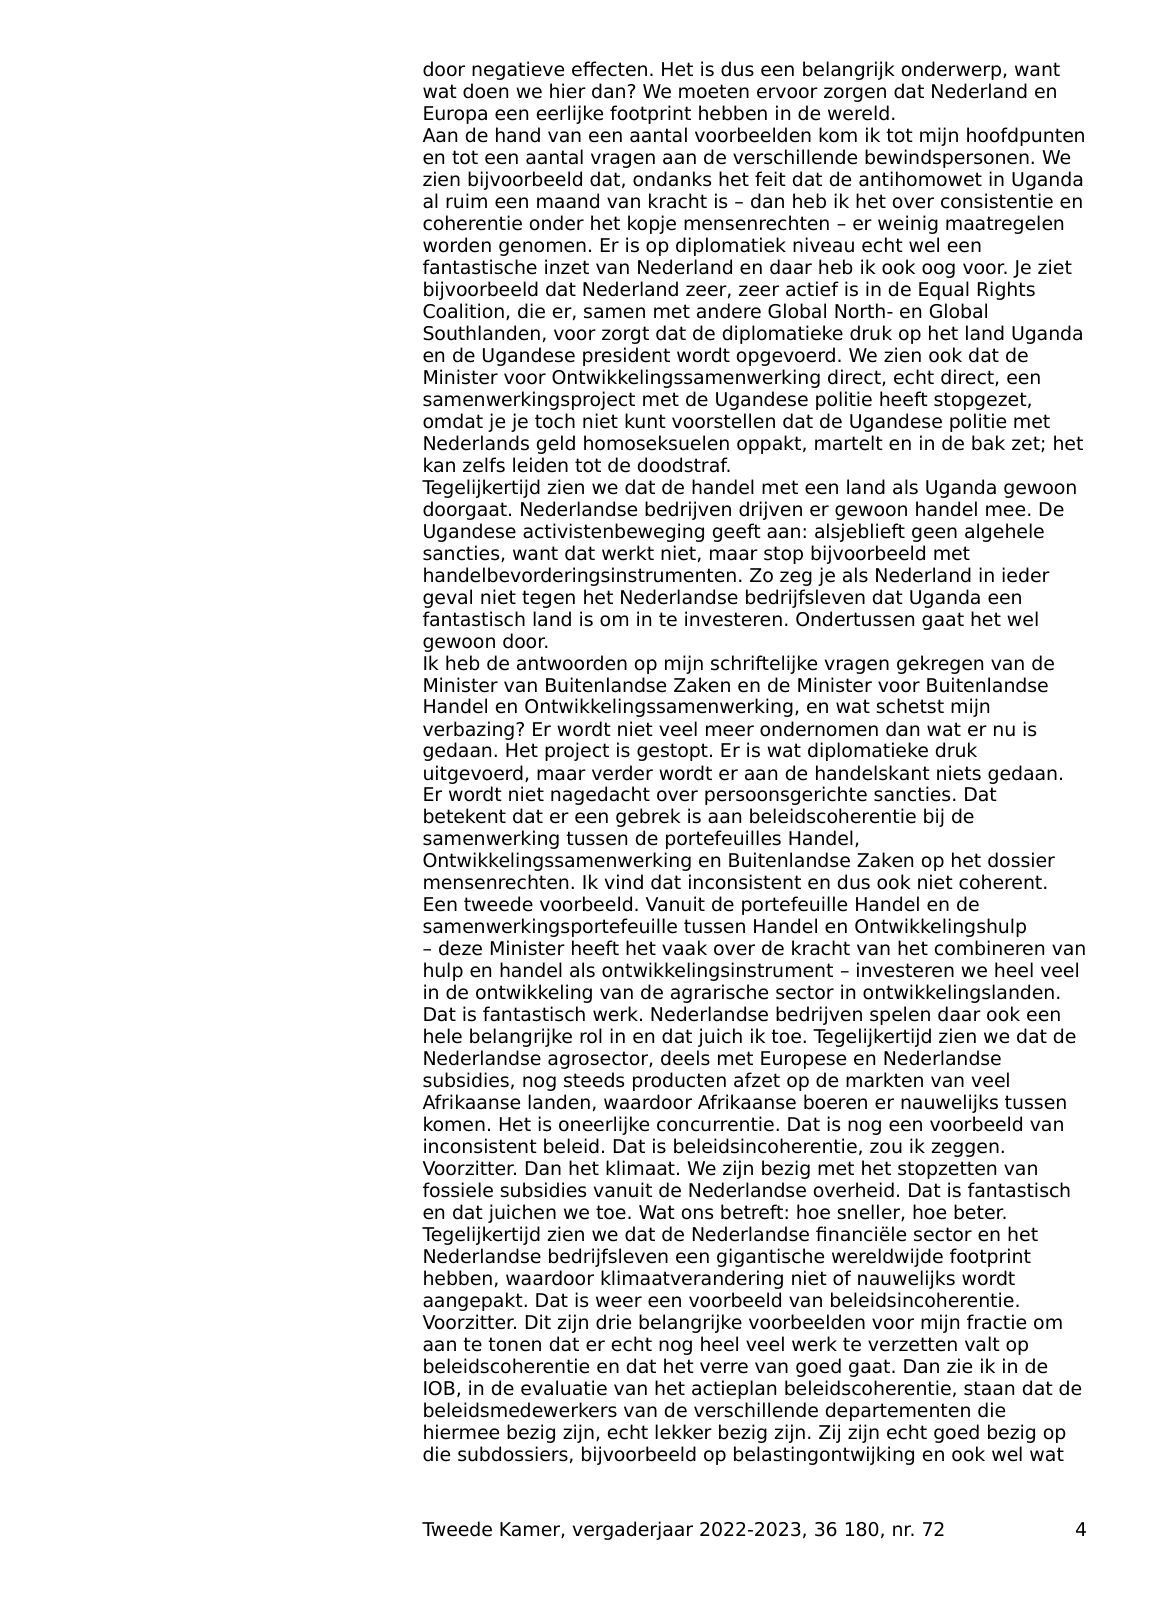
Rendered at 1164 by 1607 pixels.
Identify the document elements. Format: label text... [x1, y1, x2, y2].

text Ik heb de antwoorden op mijn schriftelijke vragen gekregen van de Minister van Buitenlandse Zaken en de Minister voor Buitenlandse Handel en Ontwikkelingssamenwerking, en wat schetst mijn verbazing? Er wordt niet veel meer ondernomen dan wat er nu is gedaan. Het project is gestopt. Er is wat diplomatieke druk uitgevoerd, maar verder wordt er aan de handelskant niets gedaan. Er wordt niet nagedacht over persoonsgerichte sancties. Dat betekent dat er een gebrek is aan beleidscoherentie bij de samenwerking tussen de portefeuilles Handel, Ontwikkelingssamenwerking en Buitenlandse Zaken op het dossier mensenrechten. Ik vind dat inconsistent en dus ook niet coherent. [422, 652, 1087, 894]
text Een tweede voorbeeld. Vanuit de portefeuille Handel en de samenwerkingsportefeuille tussen Handel en Ontwikkelingshulp – deze Minister heeft het vaak over de kracht van het combineren van hulp en handel als ontwikkelingsinstrument – investeren we heel veel in de ontwikkeling van de agrarische sector in ontwikkelingslanden. Dat is fantastisch werk. Nederlandse bedrijven spelen daar ook een hele belangrijke rol in en dat juich ik toe. Tegelijkertijd zien we dat de Nederlandse agrosector, deels met Europese en Nederlandse subsidies, nog steeds producten afzet op de markten van veel Afrikaanse landen, waardoor Afrikaanse boeren er nauwelijks tussen komen. Het is oneerlijke concurrentie. Dat is nog een voorbeeld van inconsistent beleid. Dat is beleidsincoherentie, zou ik zeggen. [422, 894, 1087, 1158]
text Aan de hand van een aantal voorbeelden kom ik tot mijn hoofdpunten en tot een aantal vragen aan de verschillende bewindspersonen. We zien bijvoorbeeld dat, ondanks het feit dat de antihomowet in Uganda al ruim een maand van kracht is – dan heb ik het over consistentie en coherentie onder het kopje mensenrechten – er weinig maatregelen worden genomen. Er is op diplomatiek niveau echt wel een fantastische inzet van Nederland en daar heb ik ook oog voor. Je ziet bijvoorbeeld dat Nederland zeer, zeer actief is in de Equal Rights Coalition, die er, samen met andere Global North- en Global Southlanden, voor zorgt dat de diplomatieke druk op het land Uganda en de Ugandese president wordt opgevoerd. We zien ook dat de Minister voor Ontwikkelingssamenwerking direct, echt direct, een samenwerkingsproject met de Ugandese politie heeft stopgezet, omdat je je toch niet kunt voorstellen dat de Ugandese politie met Nederlands geld homoseksuelen oppakt, martelt en in de bak zet; het kan zelfs leiden tot de doodstraf. [422, 125, 1087, 477]
text Voorzitter. Dan het klimaat. We zijn bezig met het stopzetten van fossiele subsidies vanuit de Nederlandse overheid. Dat is fantastisch en dat juichen we toe. Wat ons betreft: hoe sneller, hoe beter. Tegelijkertijd zien we dat de Nederlandse financiële sector en het Nederlandse bedrijfsleven een gigantische wereldwijde footprint hebben, waardoor klimaatverandering niet of nauwelijks wordt aangepakt. Dat is weer een voorbeeld van beleidsincoherentie. [422, 1158, 1087, 1312]
text Tegelijkertijd zien we dat de handel met een land als Uganda gewoon doorgaat. Nederlandse bedrijven drijven er gewoon handel mee. De Ugandese activistenbeweging geeft aan: alsjeblieft geen algehele sancties, want dat werkt niet, maar stop bijvoorbeeld met handelbevorderingsinstrumenten. Zo zeg je als Nederland in ieder geval niet tegen het Nederlandse bedrijfsleven dat Uganda een fantastisch land is om in te investeren. Ondertussen gaat het wel gewoon door. [422, 477, 1087, 652]
text door negatieve effecten. Het is dus een belangrijk onderwerp, want wat doen we hier dan? We moeten ervoor zorgen dat Nederland en Europa een eerlijke footprint hebben in de wereld. [422, 59, 1087, 125]
text Voorzitter. Dit zijn drie belangrijke voorbeelden voor mijn fractie om aan te tonen dat er echt nog heel veel werk te verzetten valt op beleidscoherentie en dat het verre van goed gaat. Dan zie ik in de IOB, in de evaluatie van het actieplan beleidscoherentie, staan dat de beleidsmedewerkers van de verschillende departementen die hiermee bezig zijn, echt lekker bezig zijn. Zij zijn echt goed bezig op die subdossiers, bijvoorbeeld op belastingontwijking en ook wel wat [422, 1312, 1087, 1466]
